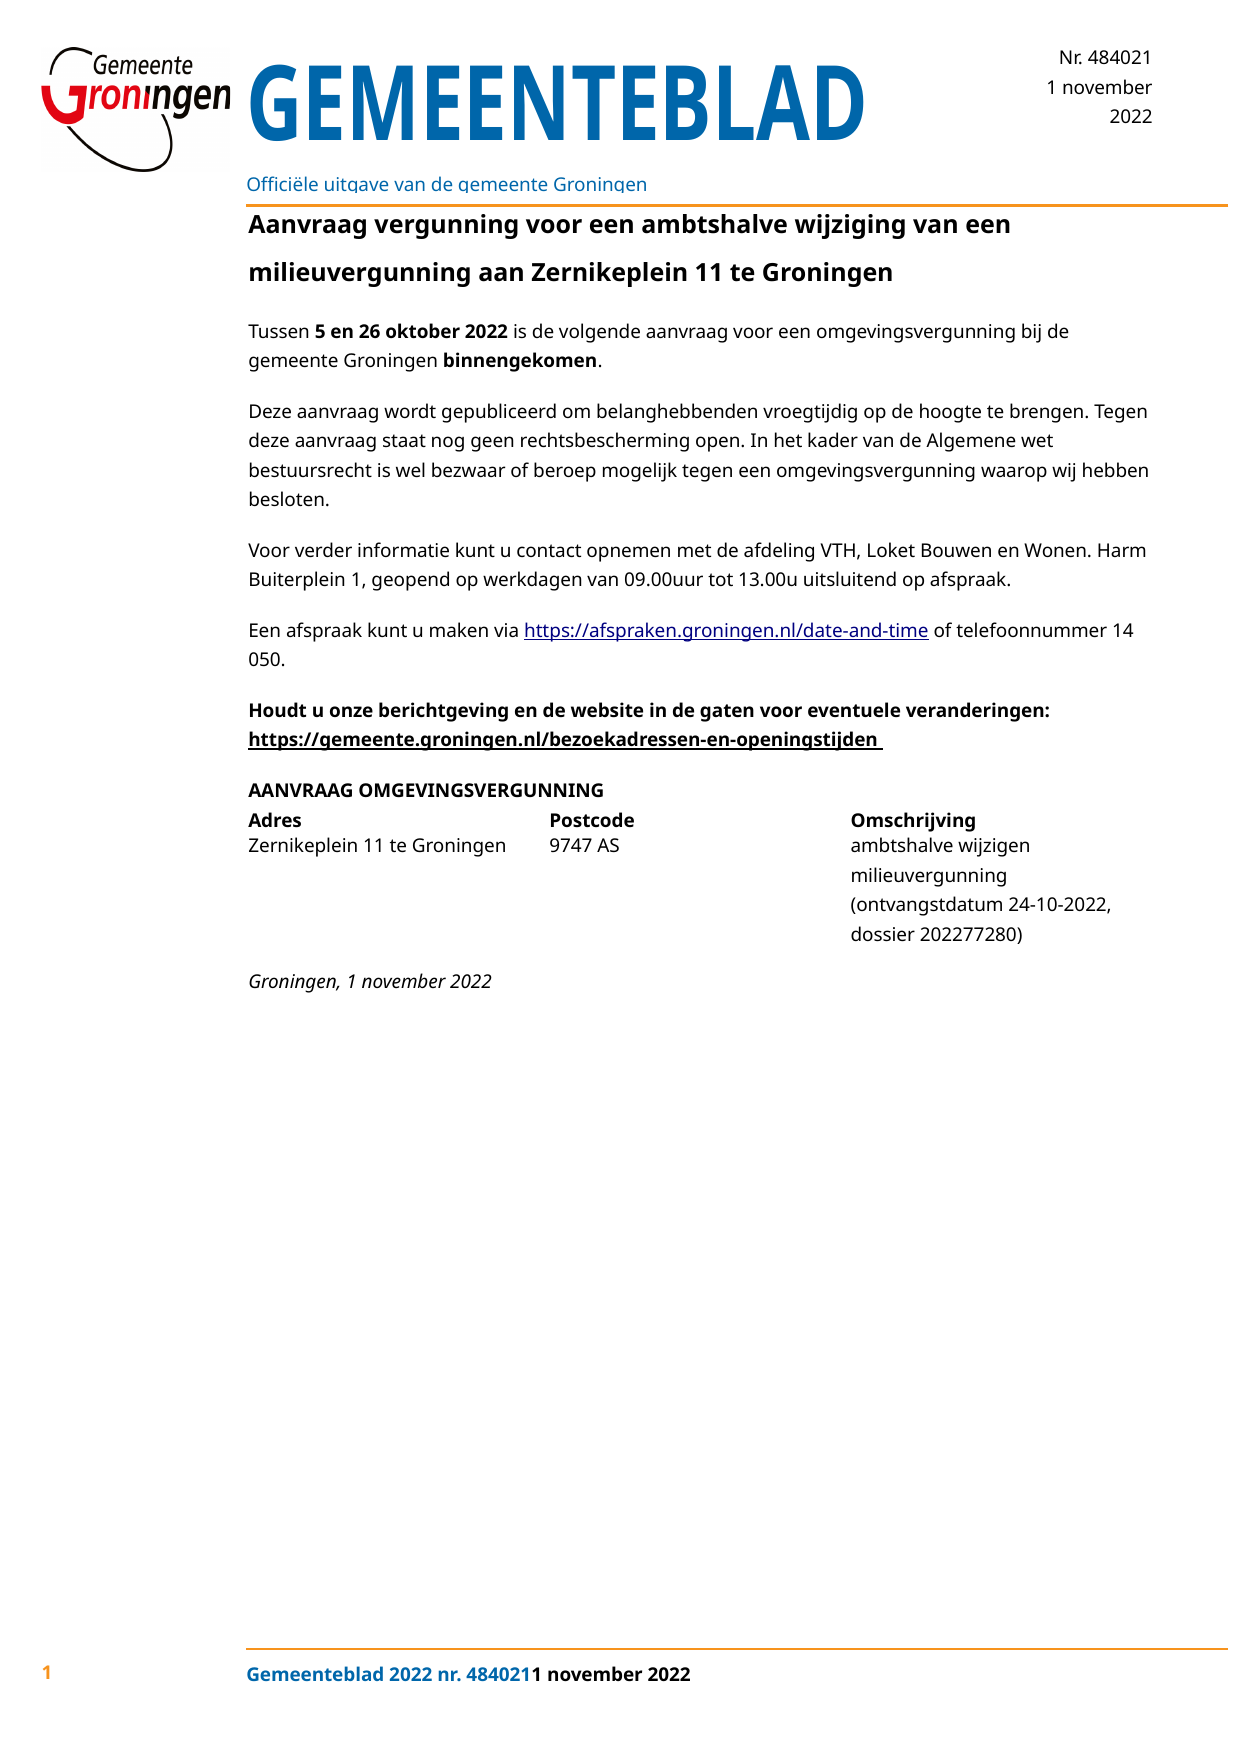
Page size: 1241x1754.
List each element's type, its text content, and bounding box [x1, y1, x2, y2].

text Deze aanvraag wordt gepubliceerd om belanghebbenden vroegtijdig op de hoogte te brengen. Tegen deze aanvraag staat nog geen rechtsbescherming open. In het kader van de Algemene wet bestuursrecht is wel bezwaar of beroep mogelijk tegen een omgevingsvergunning waarop wij hebben besloten. [248, 398, 1152, 512]
picture [41, 47, 231, 172]
table_header Postcode [549, 807, 850, 832]
text AANVRAAG OMGEVINGSVERGUNNING [248, 777, 1152, 803]
table_header Omschrijving [850, 807, 1152, 832]
text Groningen, 1 november 2022 [248, 968, 1152, 994]
text Voor verder informatie kunt u contact opnemen met de afdeling VTH, Loket Bouwen en Wonen. Harm Buiterplein 1, geopend op werkdagen van 09.00uur tot 13.00u uitsluitend op afspraak. [248, 537, 1152, 592]
table_cell 9747 AS [549, 833, 850, 947]
table_header Adres [248, 807, 549, 832]
table_cell ambtshalve wijzigen milieuvergunning (ontvangstdatum 24-10-2022, dossier 202277280) [850, 833, 1152, 947]
text Een afspraak kunt u maken via https://afspraken.groningen.nl/date-and-time of telefoonnummer 14 050. [248, 617, 1152, 672]
text Aanvraag vergunning voor een ambtshalve wijziging van een milieuvergunning aan Zernikeplein 11 te Groningen [248, 207, 1152, 288]
table_cell Zernikeplein 11 te Groningen [248, 833, 549, 947]
text Tussen 5 en 26 oktober 2022 is de volgende aanvraag voor een omgevingsvergunning bij de gemeente Groningen binnengekomen. [248, 318, 1152, 373]
text Houdt u onze berichtgeving en de website in de gaten voor eventuele veranderingen: https://gemeente.groningen.nl/bezoekadressen-en-openingstijden [248, 697, 1152, 752]
